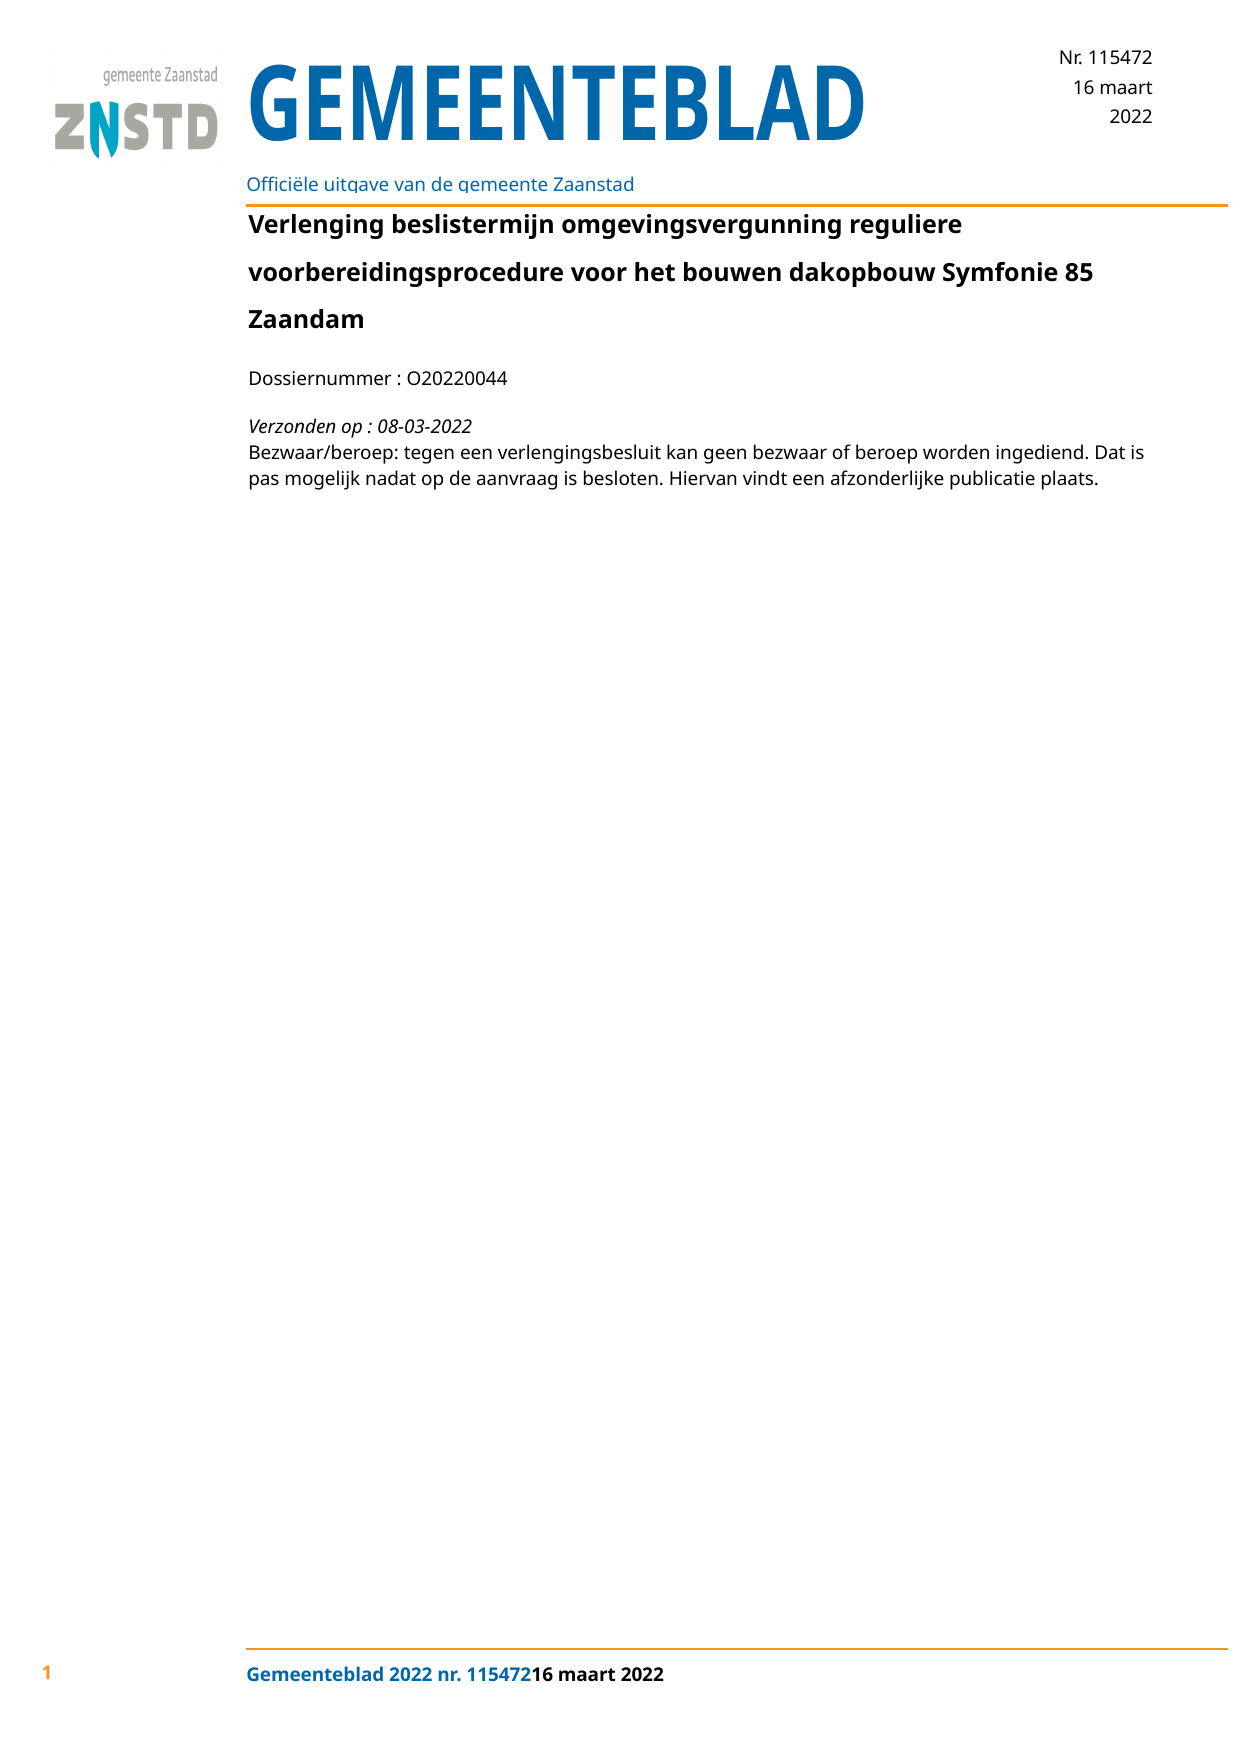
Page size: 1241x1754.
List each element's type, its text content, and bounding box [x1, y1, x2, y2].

text Bezwaar/beroep: tegen een verlengingsbesluit kan geen bezwaar of beroep worden ingediend. Dat is pas mogelijk nadat op de aanvraag is besloten. Hiervan vindt een afzonderlijke publicatie plaats. [248, 439, 1152, 491]
text Verzonden op : 08-03-2022 [248, 413, 1152, 439]
picture [41, 47, 231, 172]
text Verlenging beslistermijn omgevingsvergunning reguliere voorbereidingsprocedure voor het bouwen dakopbouw Symfonie 85 Zaandam [248, 207, 1152, 336]
text Dossiernummer : O20220044 [248, 366, 1152, 391]
